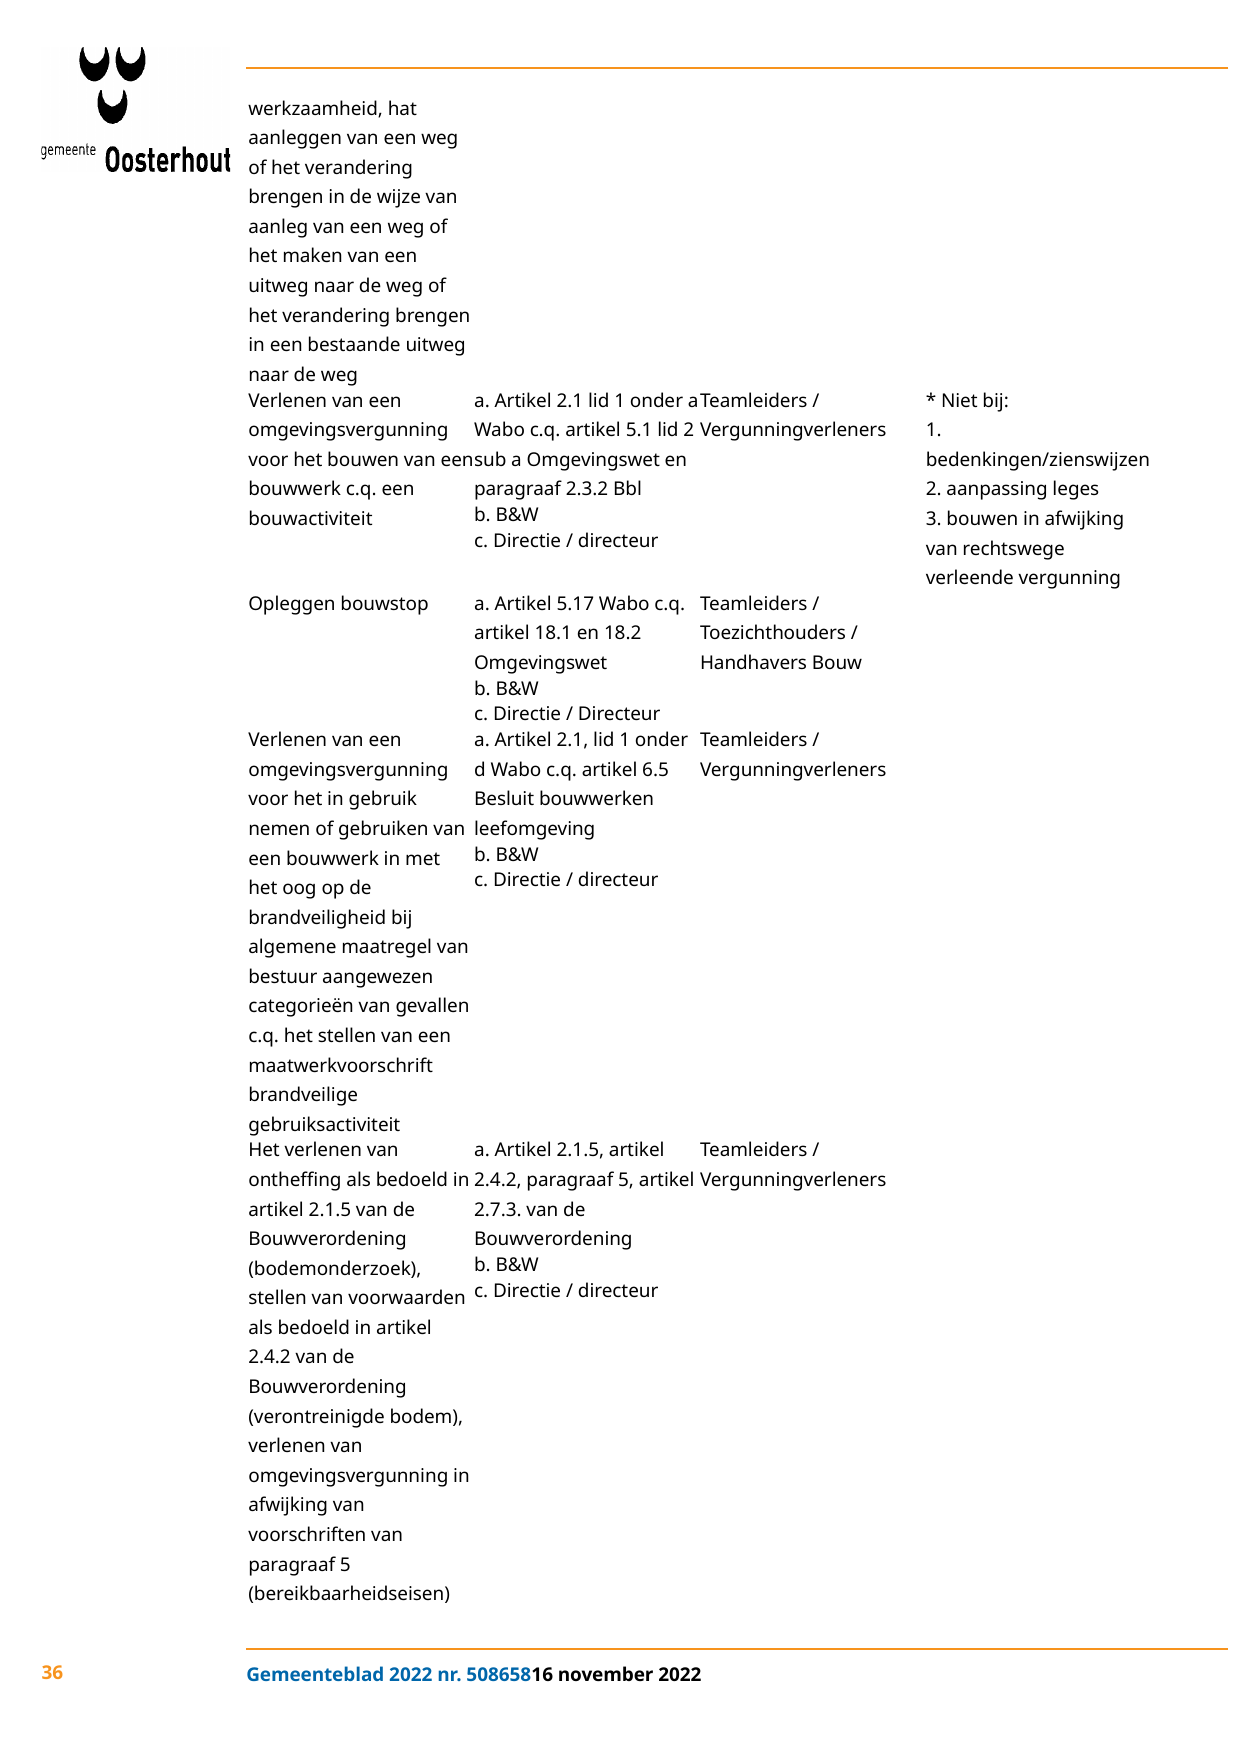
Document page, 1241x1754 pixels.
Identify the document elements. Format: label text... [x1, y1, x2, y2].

table_cell a. Artikel 2.1 lid 1 onder a Wabo c.q. artikel 5.1 lid 2 sub a Omgevingswet en paragraaf 2.3.2 Bbl [474, 387, 700, 501]
table_cell Teamleiders / Toezichthouders / Handhavers Bouw [700, 590, 926, 726]
table_cell * Niet bij: 1. bedenkingen/zienswijzen 2. aanpassing leges 3. bouwen in afwijking van rechtswege verleende vergunning [926, 387, 1152, 590]
table_cell Verlenen van een omgevingsvergunning voor het in gebruik nemen of gebruiken van een bouwwerk in met het oog op de brandveiligheid bij algemene maatregel van bestuur aangewezen categorieën van gevallen c.q. het stellen van een maatwerkvoorschrift brandveilige gebruiksactiviteit [248, 726, 474, 1137]
table_cell b. B&W [474, 841, 700, 867]
table_cell [926, 95, 1152, 387]
table_cell Het verlenen van ontheffing als bedoeld in artikel 2.1.5 van de Bouwverordening (bodemonderzoek), stellen van voorwaarden als bedoeld in artikel 2.4.2 van de Bouwverordening (verontreinigde bodem), verlenen van omgevingsvergunning in afwijking van voorschriften van paragraaf 5 (bereikbaarheidseisen) [248, 1137, 474, 1606]
table_cell b. B&W [474, 1251, 700, 1277]
table_cell b. B&W [474, 501, 700, 527]
table_cell [926, 726, 1152, 1137]
table_cell werkzaamheid, hat aanleggen van een weg of het verandering brengen in de wijze van aanleg van een weg of het maken van een uitweg naar de weg of het verandering brengen in een bestaande uitweg naar de weg [248, 95, 474, 387]
table_cell [700, 95, 926, 387]
table_cell [926, 1137, 1152, 1606]
table_cell [926, 590, 1152, 726]
table_cell Teamleiders / Vergunningverleners [700, 726, 926, 1137]
table_cell Verlenen van een omgevingsvergunning voor het bouwen van een bouwwerk c.q. een bouwactiviteit [248, 387, 474, 590]
table_cell [474, 95, 700, 387]
table_cell Opleggen bouwstop [248, 590, 474, 726]
table_cell c. Directie / Directeur [474, 701, 700, 726]
table_cell c. Directie / directeur [474, 527, 700, 590]
table_cell c. Directie / directeur [474, 1277, 700, 1606]
table_cell Teamleiders / Vergunningverleners [700, 1137, 926, 1606]
table_cell a. Artikel 2.1, lid 1 onder d Wabo c.q. artikel 6.5 Besluit bouwwerken leefomgeving [474, 726, 700, 841]
table_cell b. B&W [474, 675, 700, 701]
table_cell a. Artikel 5.17 Wabo c.q. artikel 18.1 en 18.2 Omgevingswet [474, 590, 700, 675]
table_cell Teamleiders / Vergunningverleners [700, 387, 926, 590]
table_cell c. Directie / directeur [474, 867, 700, 1137]
table_cell a. Artikel 2.1.5, artikel 2.4.2, paragraaf 5, artikel 2.7.3. van de Bouwverordening [474, 1137, 700, 1251]
picture [41, 47, 231, 172]
